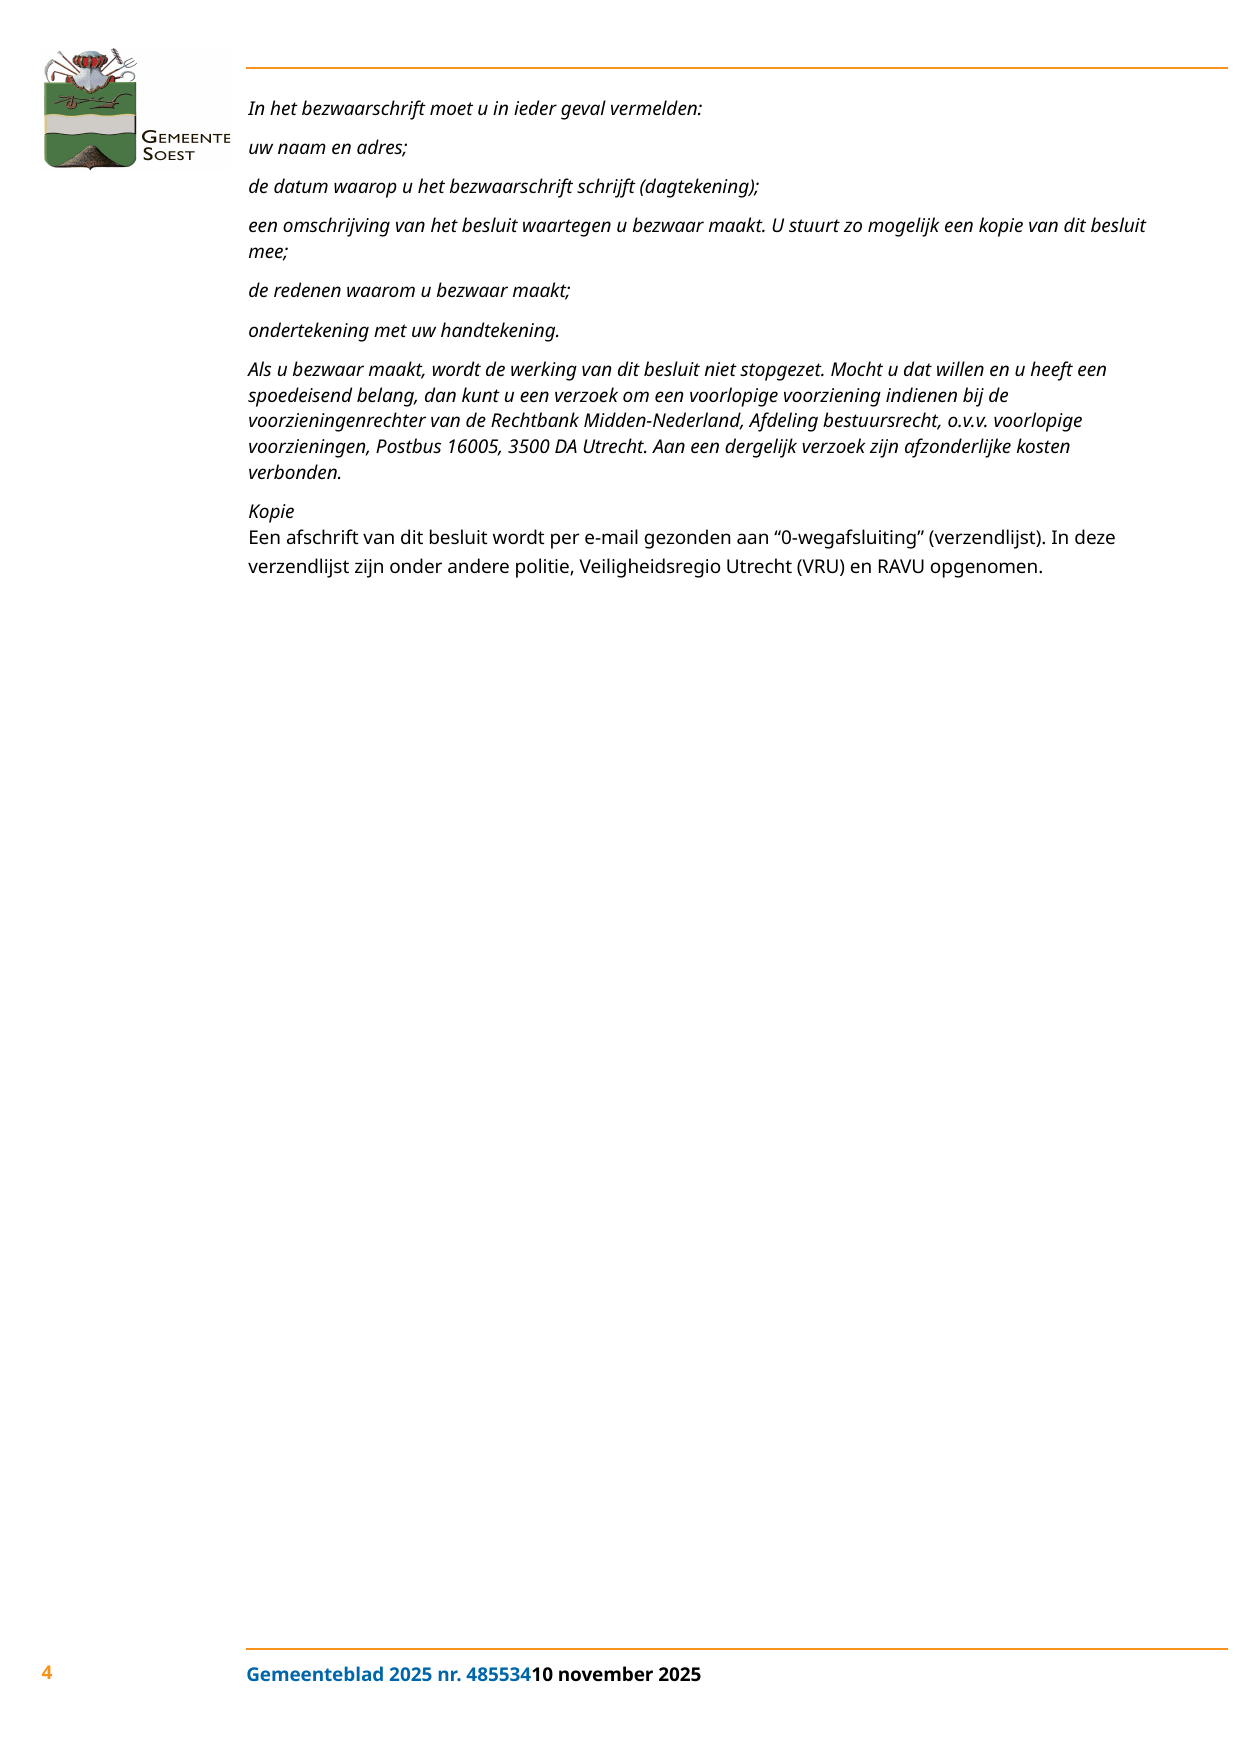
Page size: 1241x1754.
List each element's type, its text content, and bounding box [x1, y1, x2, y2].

text de redenen waarom u bezwaar maakt; [248, 278, 1152, 303]
text de datum waarop u het bezwaarschrift schrijft (dagtekening); [248, 173, 1152, 199]
text Als u bezwaar maakt, wordt de werking van dit besluit niet stopgezet. Mocht u dat willen en u heeft een spoedeisend belang, dan kunt u een verzoek om een voorlopige voorziening indienen bij de voorzieningenrechter van de Rechtbank Midden-Nederland, Afdeling bestuursrecht, o.v.v. voorlopige voorzieningen, Postbus 16005, 3500 DA Utrecht. Aan een dergelijk verzoek zijn afzonderlijke kosten verbonden. [248, 356, 1152, 485]
text uw naam en adres; [248, 134, 1152, 160]
text een omschrijving van het besluit waartegen u bezwaar maakt. U stuurt zo mogelijk een kopie van dit besluit mee; [248, 213, 1152, 264]
text ondertekening met uw handtekening. [248, 317, 1152, 343]
text Een afschrift van dit besluit wordt per e-mail gezonden aan “0-wegafsluiting” (verzendlijst). In deze verzendlijst zijn onder andere politie, Veiligheidsregio Utrecht (VRU) en RAVU opgenomen. [248, 524, 1152, 579]
text In het bezwaarschrift moet u in ieder geval vermelden: [248, 95, 1152, 121]
text Kopie [248, 498, 1152, 524]
picture [41, 47, 231, 172]
